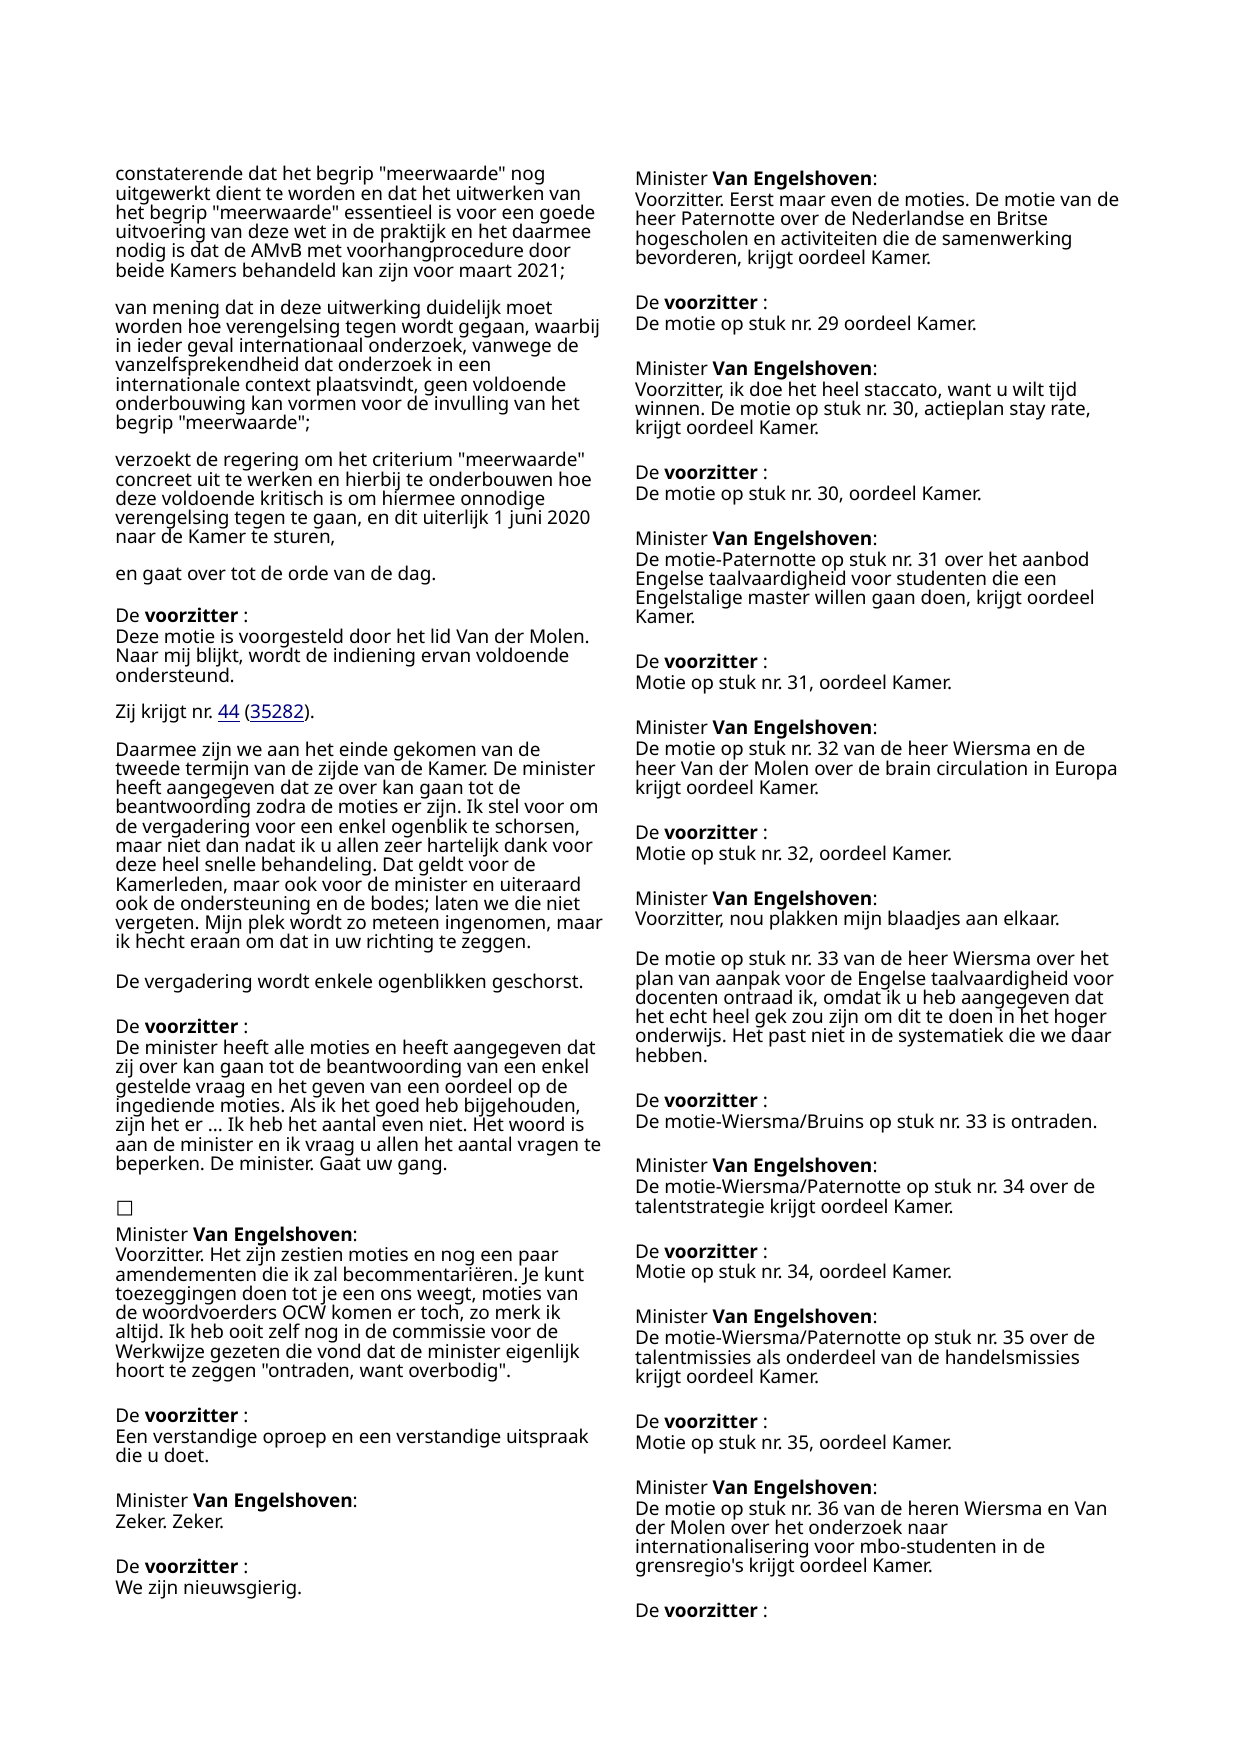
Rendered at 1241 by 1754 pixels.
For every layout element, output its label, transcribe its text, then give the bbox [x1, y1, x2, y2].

text verzoekt de regering om het criterium "meerwaarde" concreet uit te werken en hierbij te onderbouwen hoe deze voldoende kritisch is om hiermee onnodige verengelsing tegen te gaan, en dit uiterlijk 1 juni 2020 naar de Kamer te sturen, [115, 451, 605, 548]
text De motie op stuk nr. 30, oordeel Kamer. [635, 485, 1125, 504]
text De voorzitter : [635, 289, 1125, 315]
text Zeker. Zeker. [115, 1513, 605, 1532]
text Zij krijgt nr. 44 (35282). [115, 703, 605, 723]
text Minister Van Engelshoven: [635, 525, 1125, 551]
text van mening dat in deze uitwerking duidelijk moet worden hoe verengelsing tegen wordt gegaan, waarbij in ieder geval internationaal onderzoek, vanwege de vanzelfsprekendheid dat onderzoek in een internationale context plaatsvindt, geen voldoende onderbouwing kan vormen voor de invulling van het begrip "meerwaarde"; [115, 299, 605, 433]
text Een verstandige oproep en een verstandige uitspraak die u doet. [115, 1428, 605, 1466]
text Minister Van Engelshoven: [635, 1153, 1125, 1178]
text Voorzitter. Eerst maar even de moties. De motie van de heer Paternotte over de Nederlandse en Britse hogescholen en activiteiten die de samenwerking bevorderen, krijgt oordeel Kamer. [635, 191, 1125, 268]
text De voorzitter : [635, 459, 1125, 485]
text Minister Van Engelshoven: [635, 1304, 1125, 1329]
text Motie op stuk nr. 32, oordeel Kamer. [635, 844, 1125, 864]
text Minister Van Engelshoven: [635, 885, 1125, 910]
text De motie op stuk nr. 32 van de heer Wiersma en de heer Van der Molen over de brain circulation in Europa krijgt oordeel Kamer. [635, 740, 1125, 798]
text Deze motie is voorgesteld door het lid Van der Molen. Naar mij blijkt, wordt de indiening ervan voldoende ondersteund. [115, 628, 605, 686]
text Voorzitter. Het zijn zestien moties en nog een paar amendementen die ik zal becommentariëren. Je kunt toezeggingen doen tot je een ons weegt, moties van de woordvoerders OCW komen er toch, zo merk ik altijd. Ik heb ooit zelf nog in de commissie voor de Werkwijze gezeten die vond dat de minister eigenlijk hoort te zeggen "ontraden, want overbodig". [115, 1246, 605, 1381]
text De motie op stuk nr. 33 van de heer Wiersma over het plan van aanpak voor de Engelse taalvaardigheid voor docenten ontraad ik, omdat ik u heb aangegeven dat het echt heel gek zou zijn om dit te doen in het hoger onderwijs. Het past niet in de systematiek die we daar hebben. [635, 950, 1125, 1066]
text De voorzitter : [635, 1087, 1125, 1113]
text De voorzitter : [115, 1553, 605, 1579]
text De minister heeft alle moties en heeft aangegeven dat zij over kan gaan tot de beantwoording van een enkel gestelde vraag en het geven van een oordeel op de ingediende moties. Als ik het goed heb bijgehouden, zijn het er ... Ik heb het aantal even niet. Het woord is aan de minister en ik vraag u allen het aantal vragen te beperken. De minister. Gaat uw gang. [115, 1039, 605, 1174]
text De voorzitter : [635, 1238, 1125, 1263]
text Motie op stuk nr. 34, oordeel Kamer. [635, 1263, 1125, 1283]
text Voorzitter, ik doe het heel staccato, want u wilt tijd winnen. De motie op stuk nr. 30, actieplan stay rate, krijgt oordeel Kamer. [635, 381, 1125, 438]
text Minister Van Engelshoven: [635, 165, 1125, 191]
text De voorzitter : [635, 1408, 1125, 1434]
text De voorzitter : [115, 1402, 605, 1428]
text De voorzitter : [115, 1013, 605, 1039]
text Minister Van Engelshoven: [635, 1474, 1125, 1499]
text De voorzitter : [635, 649, 1125, 674]
text De motie-Wiersma/Paternotte op stuk nr. 34 over de talentstrategie krijgt oordeel Kamer. [635, 1178, 1125, 1217]
text De voorzitter : [635, 1597, 1125, 1623]
text Minister Van Engelshoven: [115, 1487, 605, 1513]
text De motie op stuk nr. 29 oordeel Kamer. [635, 315, 1125, 334]
text De motie-Paternotte op stuk nr. 31 over het aanbod Engelse taalvaardigheid voor studenten die een Engelstalige master willen gaan doen, krijgt oordeel Kamer. [635, 551, 1125, 628]
text De voorzitter : [115, 602, 605, 628]
text Daarmee zijn we aan het einde gekomen van de tweede termijn van de zijde van de Kamer. De minister heeft aangegeven dat ze over kan gaan tot de beantwoording zodra de moties er zijn. Ik stel voor om de vergadering voor een enkel ogenblik te schorsen, maar niet dan nadat ik u allen zeer hartelijk dank voor deze heel snelle behandeling. Dat geldt voor de Kamerleden, maar ook voor de minister en uiteraard ook de ondersteuning en de bodes; laten we die niet vergeten. Mijn plek wordt zo meteen ingenomen, maar ik hecht eraan om dat in uw richting te zeggen. [115, 741, 605, 953]
text Minister Van Engelshoven: [635, 355, 1125, 381]
text Minister Van Engelshoven: [635, 714, 1125, 740]
text Motie op stuk nr. 31, oordeel Kamer. [635, 674, 1125, 694]
text Motie op stuk nr. 35, oordeel Kamer. [635, 1434, 1125, 1453]
text De vergadering wordt enkele ogenblikken geschorst. [115, 973, 605, 993]
text en gaat over tot de orde van de dag. [115, 565, 605, 584]
text De voorzitter : [635, 819, 1125, 844]
text De motie-Wiersma/Bruins op stuk nr. 33 is ontraden. [635, 1113, 1125, 1132]
text De motie op stuk nr. 36 van de heren Wiersma en Van der Molen over het onderzoek naar internationalisering voor mbo-studenten in de grensregio's krijgt oordeel Kamer. [635, 1499, 1125, 1577]
text Minister Van Engelshoven: [115, 1221, 605, 1246]
text We zijn nieuwsgierig. [115, 1579, 605, 1598]
text Voorzitter, nou plakken mijn blaadjes aan elkaar. [635, 910, 1125, 930]
text ⬜ [115, 1195, 605, 1221]
text De motie-Wiersma/Paternotte op stuk nr. 35 over de talentmissies als onderdeel van de handelsmissies krijgt oordeel Kamer. [635, 1329, 1125, 1387]
text constaterende dat het begrip "meerwaarde" nog uitgewerkt dient te worden en dat het uitwerken van het begrip "meerwaarde" essentieel is voor een goede uitvoering van deze wet in de praktijk en het daarmee nodig is dat de AMvB met voorhangprocedure door beide Kamers behandeld kan zijn voor maart 2021; [115, 165, 605, 281]
